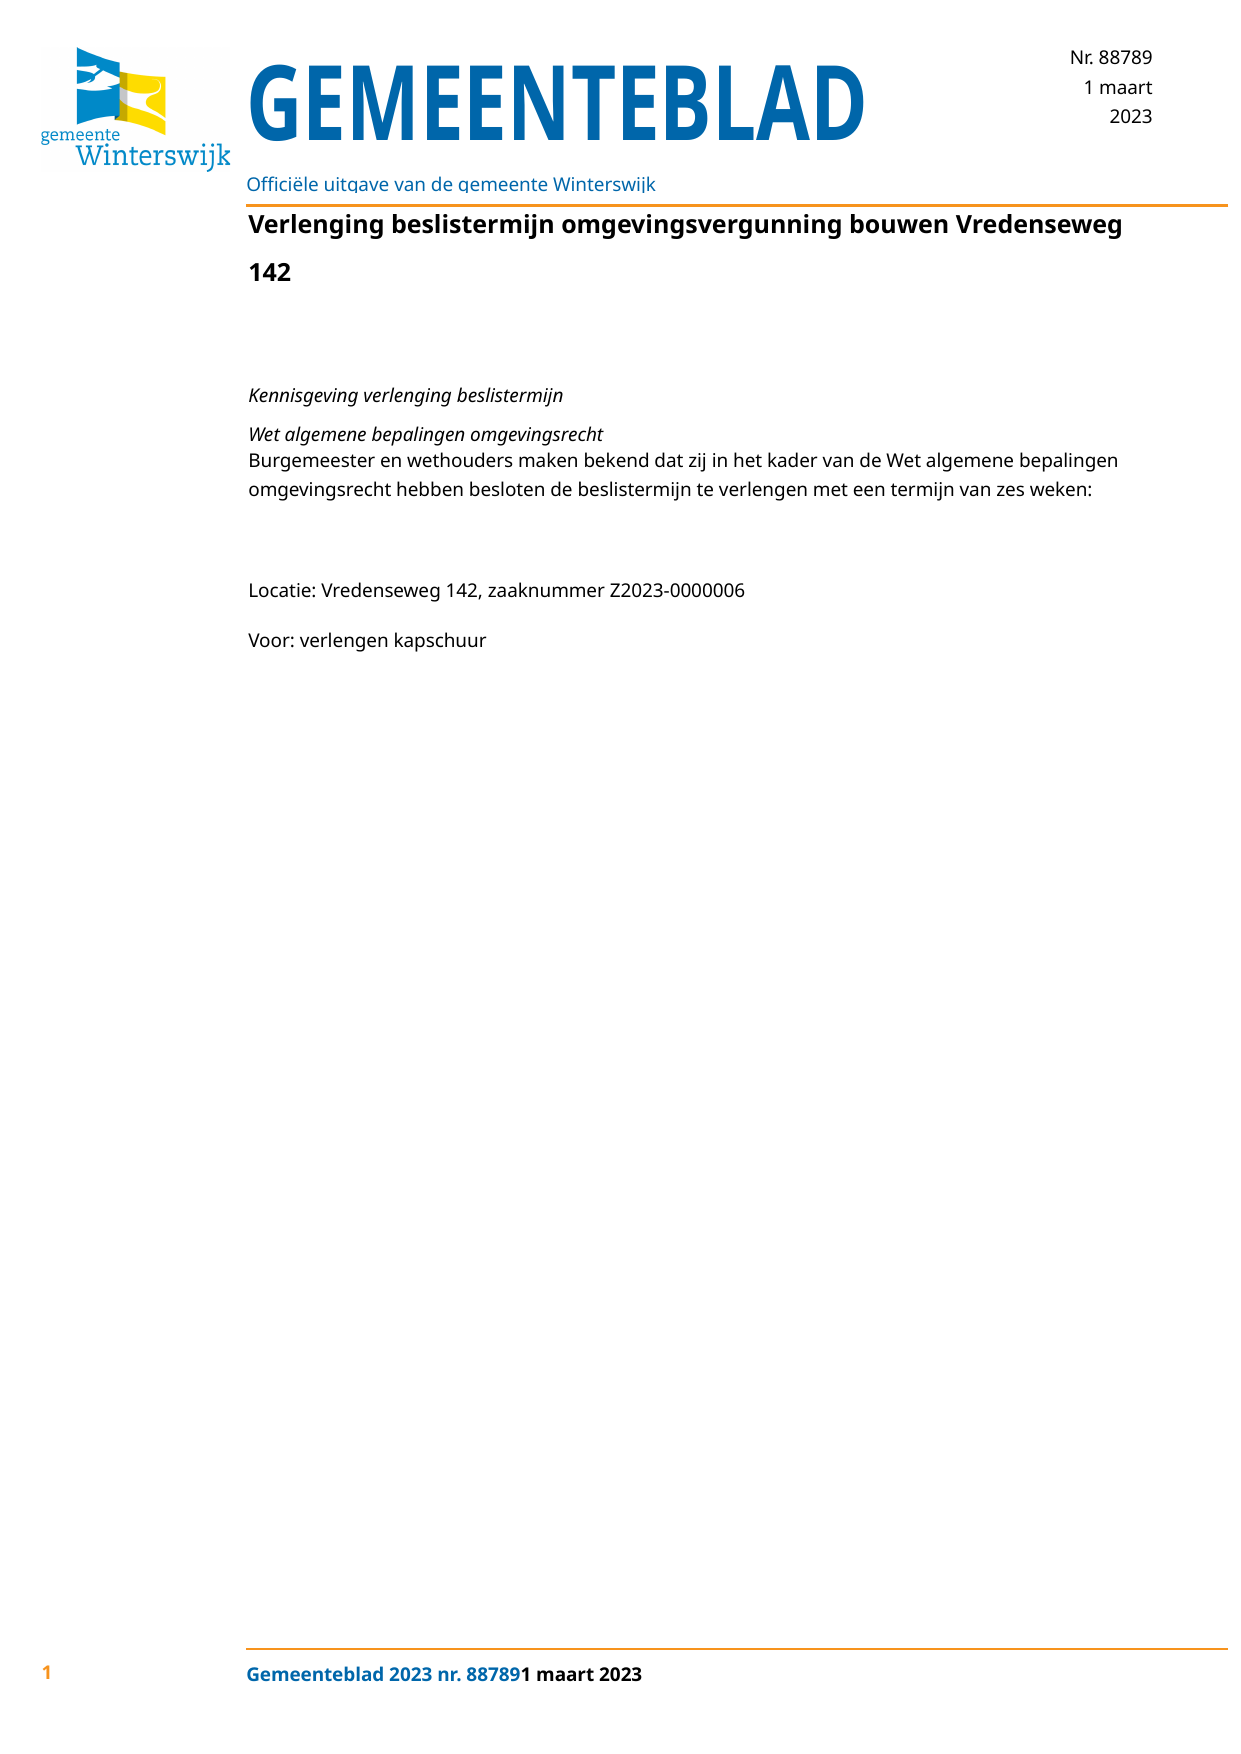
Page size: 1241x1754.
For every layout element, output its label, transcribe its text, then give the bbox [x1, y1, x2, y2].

text Kennisgeving verlenging beslistermijn [248, 382, 1152, 408]
picture [41, 47, 231, 172]
text Verlenging beslistermijn omgevingsvergunning bouwen Vredenseweg 142 [248, 207, 1152, 288]
text Burgemeester en wethouders maken bekend dat zij in het kader van de Wet algemene bepalingen omgevingsrecht hebben besloten de beslistermijn te verlengen met een termijn van zes weken: [248, 447, 1152, 502]
text Voor: verlengen kapschuur [248, 628, 1152, 653]
text Wet algemene bepalingen omgevingsrecht [248, 421, 1152, 447]
picture [225, 153, 231, 162]
text Locatie: Vredenseweg 142, zaaknummer Z2023-0000006 [248, 577, 1152, 603]
